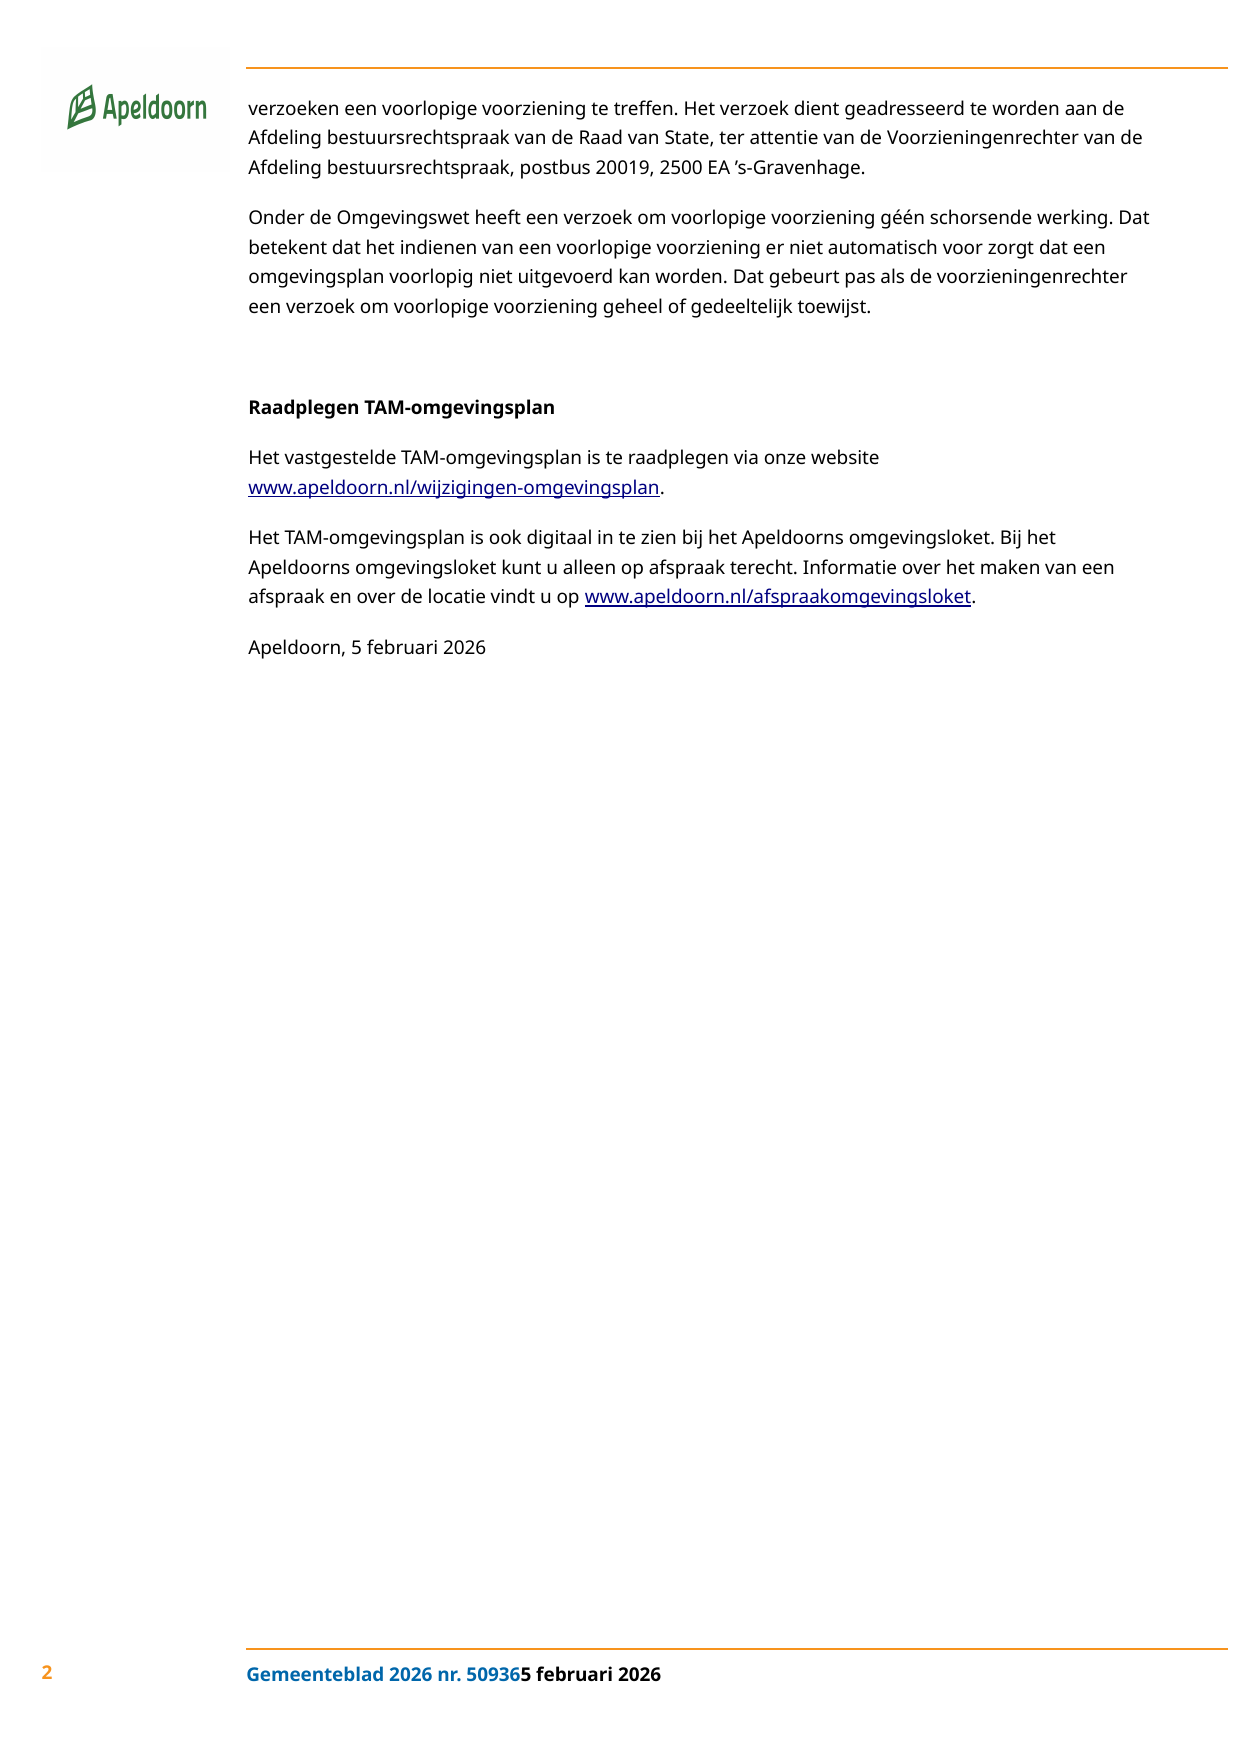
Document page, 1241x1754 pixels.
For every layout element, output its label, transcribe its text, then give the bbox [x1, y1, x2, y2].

text verzoeken een voorlopige voorziening te treffen. Het verzoek dient geadresseerd te worden aan de Afdeling bestuursrechtspraak van de Raad van State, ter attentie van de Voorzieningenrechter van de Afdeling bestuursrechtspraak, postbus 20019, 2500 EA ’s-Gravenhage. [248, 95, 1152, 180]
text Onder de Omgevingswet heeft een verzoek om voorlopige voorziening géén schorsende werking. Dat betekent dat het indienen van een voorlopige voorziening er niet automatisch voor zorgt dat een omgevingsplan voorlopig niet uitgevoerd kan worden. Dat gebeurt pas als de voorzieningenrechter een verzoek om voorlopige voorziening geheel of gedeeltelijk toewijst. [248, 204, 1152, 319]
text Raadplegen TAM-omgevingsplan [248, 394, 1152, 420]
picture [41, 47, 231, 172]
text Het TAM-omgevingsplan is ook digitaal in te zien bij het Apeldoorns omgevingsloket. Bij het Apeldoorns omgevingsloket kunt u alleen op afspraak terecht. Informatie over het maken van een afspraak en over de locatie vindt u op www.apeldoorn.nl/afspraakomgevingsloket. [248, 524, 1152, 609]
text Het vastgestelde TAM-omgevingsplan is te raadplegen via onze website www.apeldoorn.nl/wijzigingen-omgevingsplan. [248, 444, 1152, 500]
text Apeldoorn, 5 februari 2026 [248, 634, 1152, 660]
